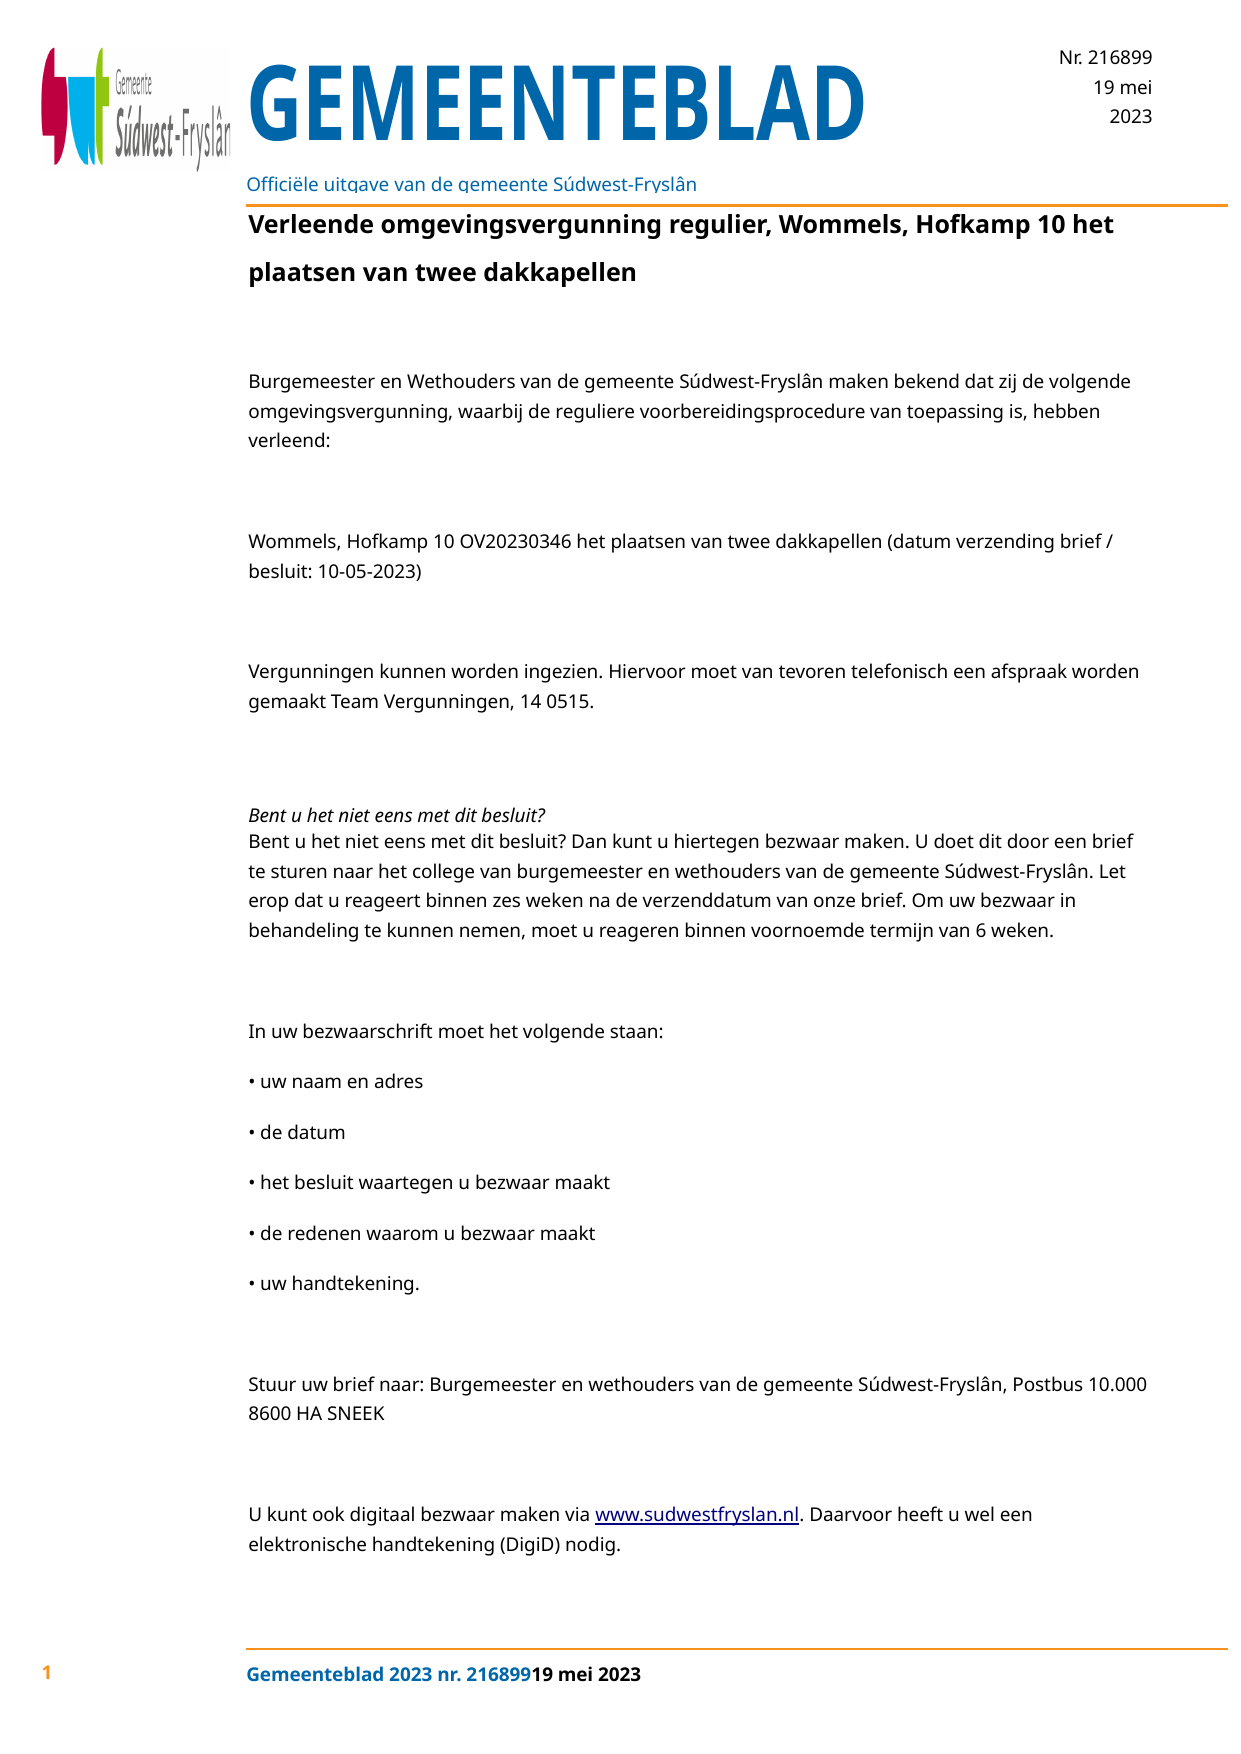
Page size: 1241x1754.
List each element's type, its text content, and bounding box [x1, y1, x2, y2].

text In uw bezwaarschrift moet het volgende staan: [248, 1018, 1152, 1044]
text • uw handtekening. [248, 1270, 1152, 1296]
text • de datum [248, 1119, 1152, 1144]
text • het besluit waartegen u bezwaar maakt [248, 1169, 1152, 1195]
text Verleende omgevingsvergunning regulier, Wommels, Hofkamp 10 het plaatsen van twee dakkapellen [248, 207, 1152, 288]
text Bent u het niet eens met dit besluit? Dan kunt u hiertegen bezwaar maken. U doet dit door een brief te sturen naar het college van burgemeester en wethouders van de gemeente Súdwest-Fryslân. Let erop dat u reageert binnen zes weken na de verzenddatum van onze brief. Om uw bezwaar in behandeling te kunnen nemen, moet u reageren binnen voornoemde termijn van 6 weken. [248, 828, 1152, 943]
text • uw naam en adres [248, 1068, 1152, 1094]
text U kunt ook digitaal bezwaar maken via www.sudwestfryslan.nl. Daarvoor heeft u wel een elektronische handtekening (DigiD) nodig. [248, 1501, 1152, 1557]
text Wommels, Hofkamp 10 OV20230346 het plaatsen van twee dakkapellen (datum verzending brief / besluit: 10-05-2023) [248, 528, 1152, 584]
text • de redenen waarom u bezwaar maakt [248, 1220, 1152, 1245]
text Bent u het niet eens met dit besluit? [248, 803, 1152, 828]
text Vergunningen kunnen worden ingezien. Hiervoor moet van tevoren telefonisch een afspraak worden gemaakt Team Vergunningen, 14 0515. [248, 659, 1152, 714]
text Burgemeester en Wethouders van de gemeente Súdwest-Fryslân maken bekend dat zij de volgende omgevingsvergunning, waarbij de reguliere voorbereidingsprocedure van toepassing is, hebben verleend: [248, 368, 1152, 453]
picture [41, 47, 231, 172]
text Stuur uw brief naar: Burgemeester en wethouders van de gemeente Súdwest-Fryslân, Postbus 10.000 8600 HA SNEEK [248, 1371, 1152, 1426]
